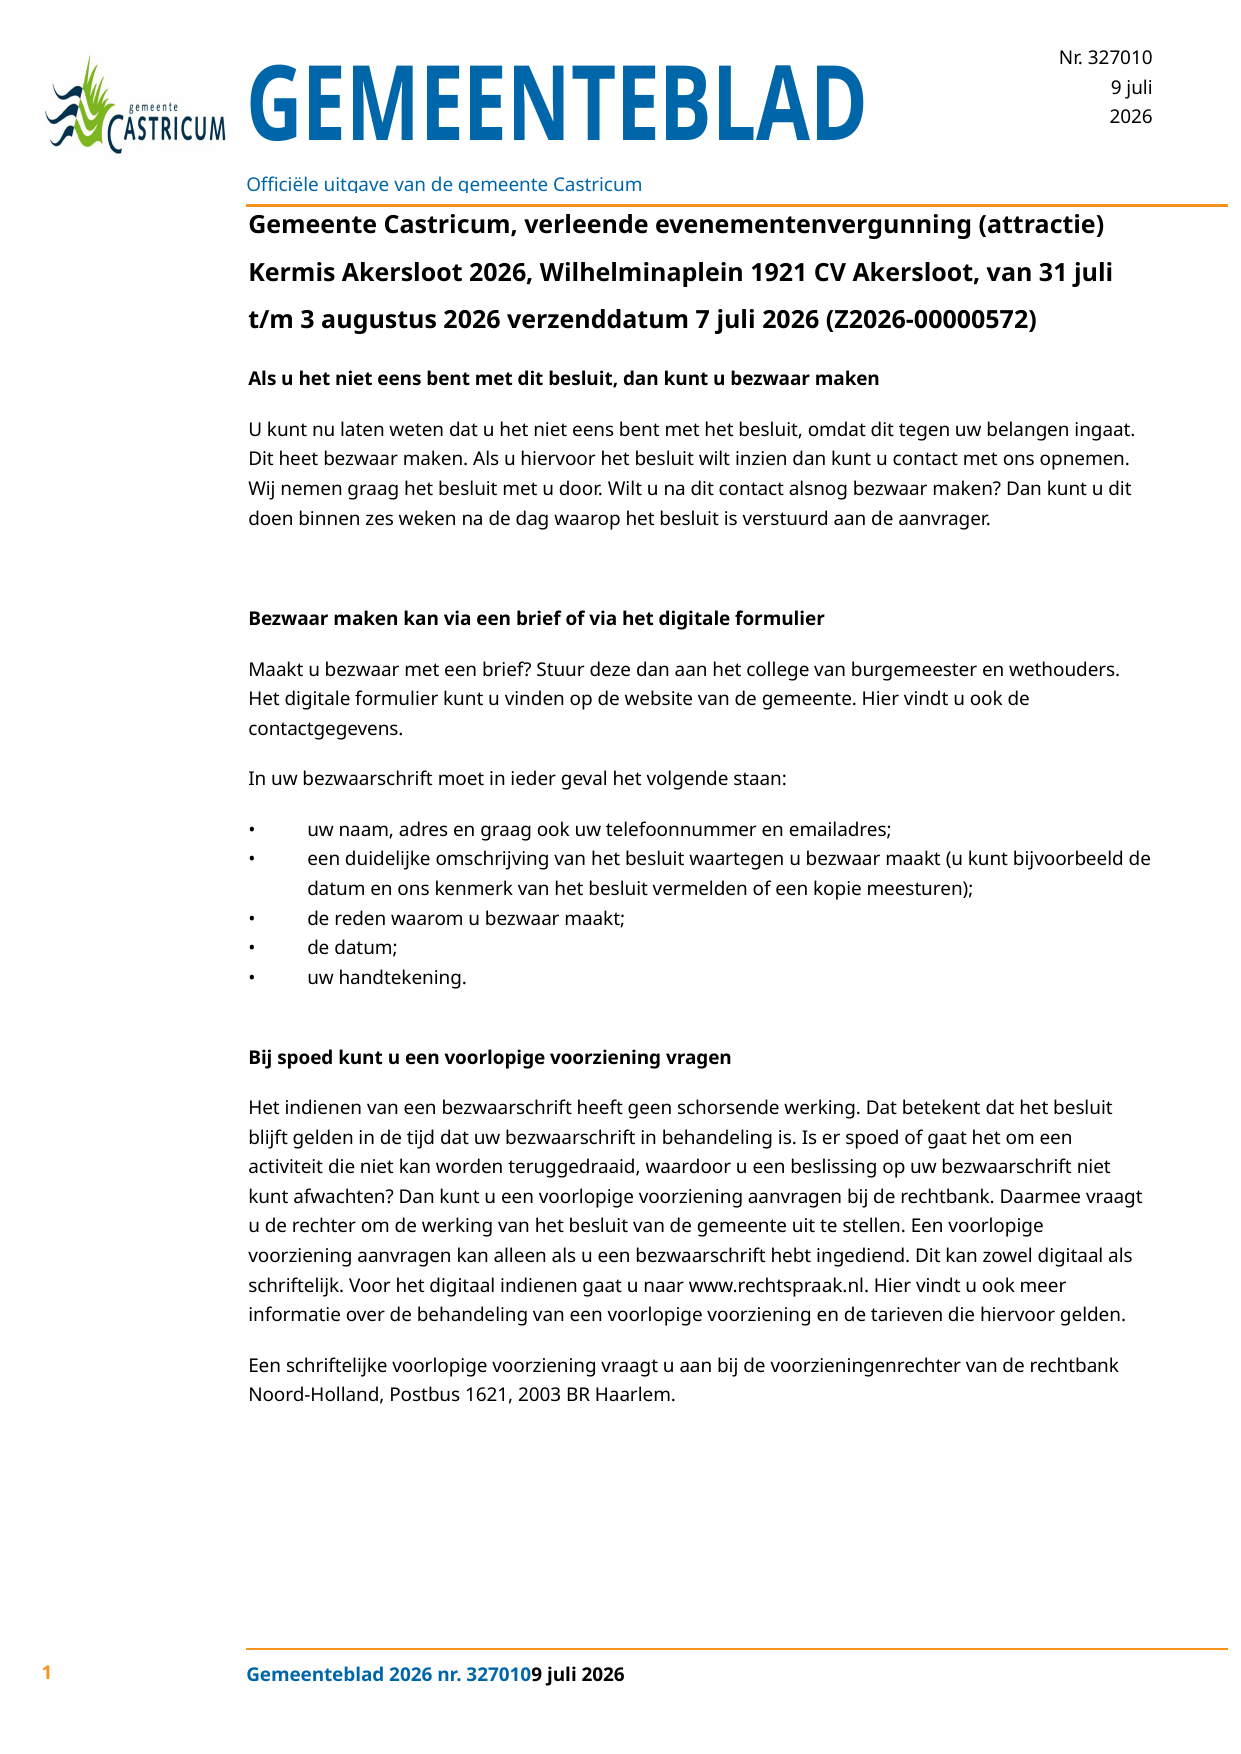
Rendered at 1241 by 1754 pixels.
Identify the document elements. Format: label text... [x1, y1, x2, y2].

list uw handtekening. [248, 964, 1152, 989]
text In uw bezwaarschrift moet in ieder geval het volgende staan: [248, 766, 1152, 791]
list uw naam, adres en graag ook uw telefoonnummer en emailadres; [248, 816, 1152, 842]
text Gemeente Castricum, verleende evenementenvergunning (attractie) Kermis Akersloot 2026, Wilhelminaplein 1921 CV Akersloot, van 31 juli t/m 3 augustus 2026 verzenddatum 7 juli 2026 (Z2026-00000572) [248, 207, 1152, 336]
text Als u het niet eens bent met dit besluit, dan kunt u bezwaar maken [248, 366, 1152, 391]
text Een schriftelijke voorlopige voorziening vraagt u aan bij de voorzieningenrechter van de rechtbank Noord-Holland, Postbus 1621, 2003 BR Haarlem. [248, 1352, 1152, 1407]
list de datum; [248, 934, 1152, 960]
list de reden waarom u bezwaar maakt; [248, 905, 1152, 930]
text Maakt u bezwaar met een brief? Stuur deze dan aan het college van burgemeester en wethouders. Het digitale formulier kunt u vinden op de website van de gemeente. Hier vindt u ook de contactgegevens. [248, 656, 1152, 741]
picture [41, 47, 231, 172]
text U kunt nu laten weten dat u het niet eens bent met het besluit, omdat dit tegen uw belangen ingaat. Dit heet bezwaar maken. Als u hiervoor het besluit wilt inzien dan kunt u contact met ons opnemen. Wij nemen graag het besluit met u door. Wilt u na dit contact alsnog bezwaar maken? Dan kunt u dit doen binnen zes weken na de dag waarop het besluit is verstuurd aan de aanvrager. [248, 416, 1152, 530]
text Bij spoed kunt u een voorlopige voorziening vragen [248, 1044, 1152, 1069]
text Het indienen van een bezwaarschrift heeft geen schorsende werking. Dat betekent dat het besluit blijft gelden in de tijd dat uw bezwaarschrift in behandeling is. Is er spoed of gaat het om een activiteit die niet kan worden teruggedraaid, waardoor u een beslissing op uw bezwaarschrift niet kunt afwachten? Dan kunt u een voorlopige voorziening aanvragen bij de rechtbank. Daarmee vraagt u de rechter om de werking van het besluit van de gemeente uit te stellen. Een voorlopige voorziening aanvragen kan alleen als u een bezwaarschrift hebt ingediend. Dit kan zowel digitaal als schriftelijk. Voor het digitaal indienen gaat u naar www.rechtspraak.nl. Hier vindt u ook meer informatie over de behandeling van een voorlopige voorziening en de tarieven die hiervoor gelden. [248, 1094, 1152, 1327]
text Bezwaar maken kan via een brief of via het digitale formulier [248, 606, 1152, 631]
list een duidelijke omschrijving van het besluit waartegen u bezwaar maakt (u kunt bijvoorbeeld de datum en ons kenmerk van het besluit vermelden of een kopie meesturen); [248, 846, 1152, 901]
